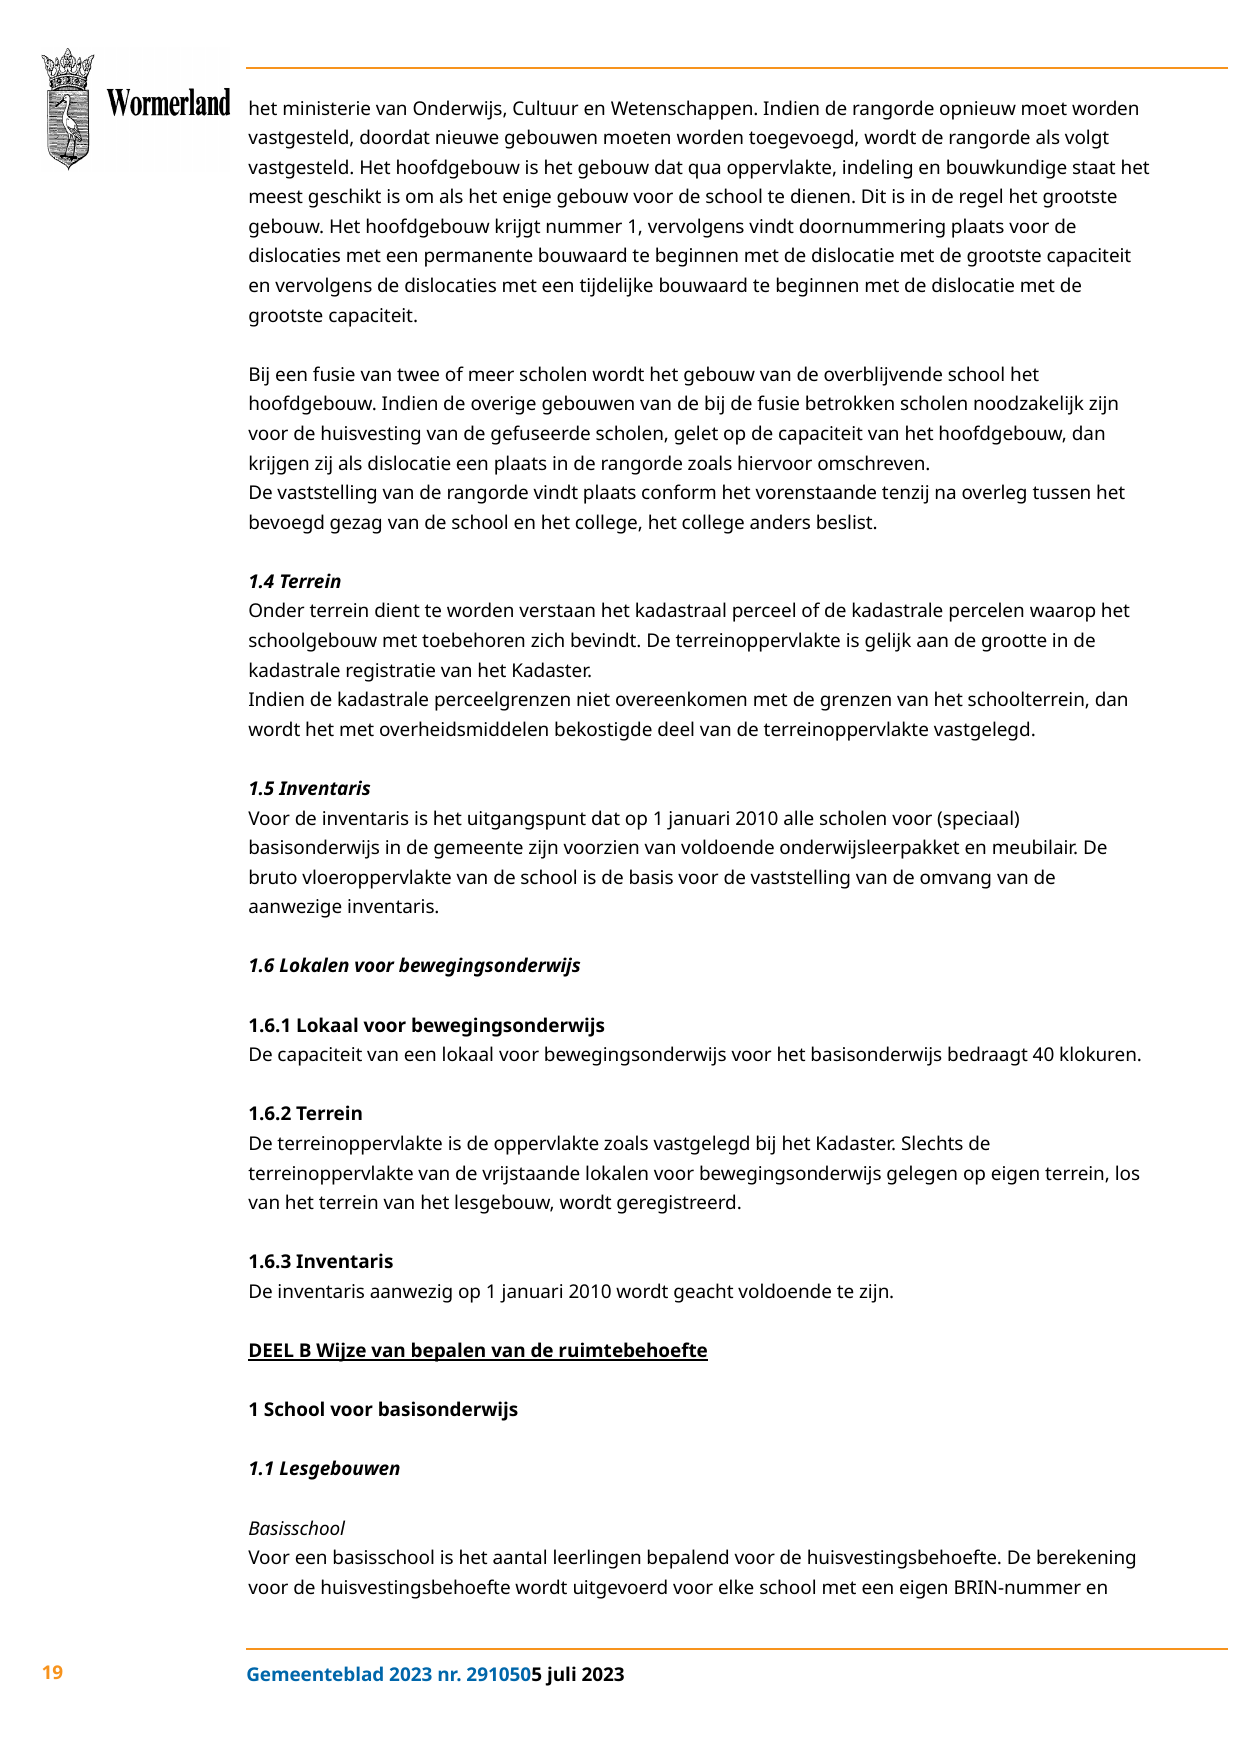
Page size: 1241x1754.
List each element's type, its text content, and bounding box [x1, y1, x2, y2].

text 1 School voor basisonderwijs [248, 1396, 1152, 1422]
text Basisschool [248, 1515, 1152, 1541]
text 1.6.3 Inventaris [248, 1248, 1152, 1274]
text Bij een fusie van twee of meer scholen wordt het gebouw van de overblijvende school het hoofdgebouw. Indien de overige gebouwen van de bij de fusie betrokken scholen noodzakelijk zijn voor de huisvesting van de gefuseerde scholen, gelet op de capaciteit van het hoofdgebouw, dan krijgen zij als dislocatie een plaats in de rangorde zoals hiervoor omschreven. [248, 361, 1152, 476]
text 1.6 Lokalen voor bewegingsonderwijs [248, 953, 1152, 978]
text De vaststelling van de rangorde vindt plaats conform het vorenstaande tenzij na overleg tussen het bevoegd gezag van de school en het college, het college anders beslist. [248, 479, 1152, 535]
text De capaciteit van een lokaal voor bewegingsonderwijs voor het basisonderwijs bedraagt 40 klokuren. [248, 1041, 1152, 1067]
text Voor de inventaris is het uitgangspunt dat op 1 januari 2010 alle scholen voor (speciaal) basisonderwijs in de gemeente zijn voorzien van voldoende onderwijsleerpakket en meubilair. De bruto vloeroppervlakte van de school is de basis voor de vaststelling van de omvang van de aanwezige inventaris. [248, 805, 1152, 919]
text Onder terrein dient te worden verstaan het kadastraal perceel of de kadastrale percelen waarop het schoolgebouw met toebehoren zich bevindt. De terreinoppervlakte is gelijk aan de grootte in de kadastrale registratie van het Kadaster. [248, 598, 1152, 683]
text Indien de kadastrale perceelgrenzen niet overeenkomen met de grenzen van het schoolterrein, dan wordt het met overheidsmiddelen bekostigde deel van de terreinoppervlakte vastgelegd. [248, 686, 1152, 742]
text 1.6.2 Terrein [248, 1101, 1152, 1126]
text De inventaris aanwezig op 1 januari 2010 wordt geacht voldoende te zijn. [248, 1278, 1152, 1304]
text 1.1 Lesgebouwen [248, 1456, 1152, 1481]
text 1.4 Terrein [248, 568, 1152, 594]
text 1.5 Inventaris [248, 775, 1152, 801]
text 1.6.1 Lokaal voor bewegingsonderwijs [248, 1012, 1152, 1038]
text Voor een basisschool is het aantal leerlingen bepalend voor de huisvestingsbehoefte. De berekening voor de huisvestingsbehoefte wordt uitgevoerd voor elke school met een eigen BRIN-nummer en [248, 1544, 1152, 1600]
text De terreinoppervlakte is de oppervlakte zoals vastgelegd bij het Kadaster. Slechts de terreinoppervlakte van de vrijstaande lokalen voor bewegingsonderwijs gelegen op eigen terrein, los van het terrein van het lesgebouw, wordt geregistreerd. [248, 1130, 1152, 1215]
picture [41, 47, 231, 172]
text DEEL B Wijze van bepalen van de ruimtebehoefte [248, 1337, 1152, 1363]
text het ministerie van Onderwijs, Cultuur en Wetenschappen. Indien de rangorde opnieuw moet worden vastgesteld, doordat nieuwe gebouwen moeten worden toegevoegd, wordt de rangorde als volgt vastgesteld. Het hoofdgebouw is het gebouw dat qua oppervlakte, indeling en bouwkundige staat het meest geschikt is om als het enige gebouw voor de school te dienen. Dit is in de regel het grootste gebouw. Het hoofdgebouw krijgt nummer 1, vervolgens vindt doornummering plaats voor de dislocaties met een permanente bouwaard te beginnen met de dislocatie met de grootste capaciteit en vervolgens de dislocaties met een tijdelijke bouwaard te beginnen met de dislocatie met de grootste capaciteit. [248, 95, 1152, 328]
